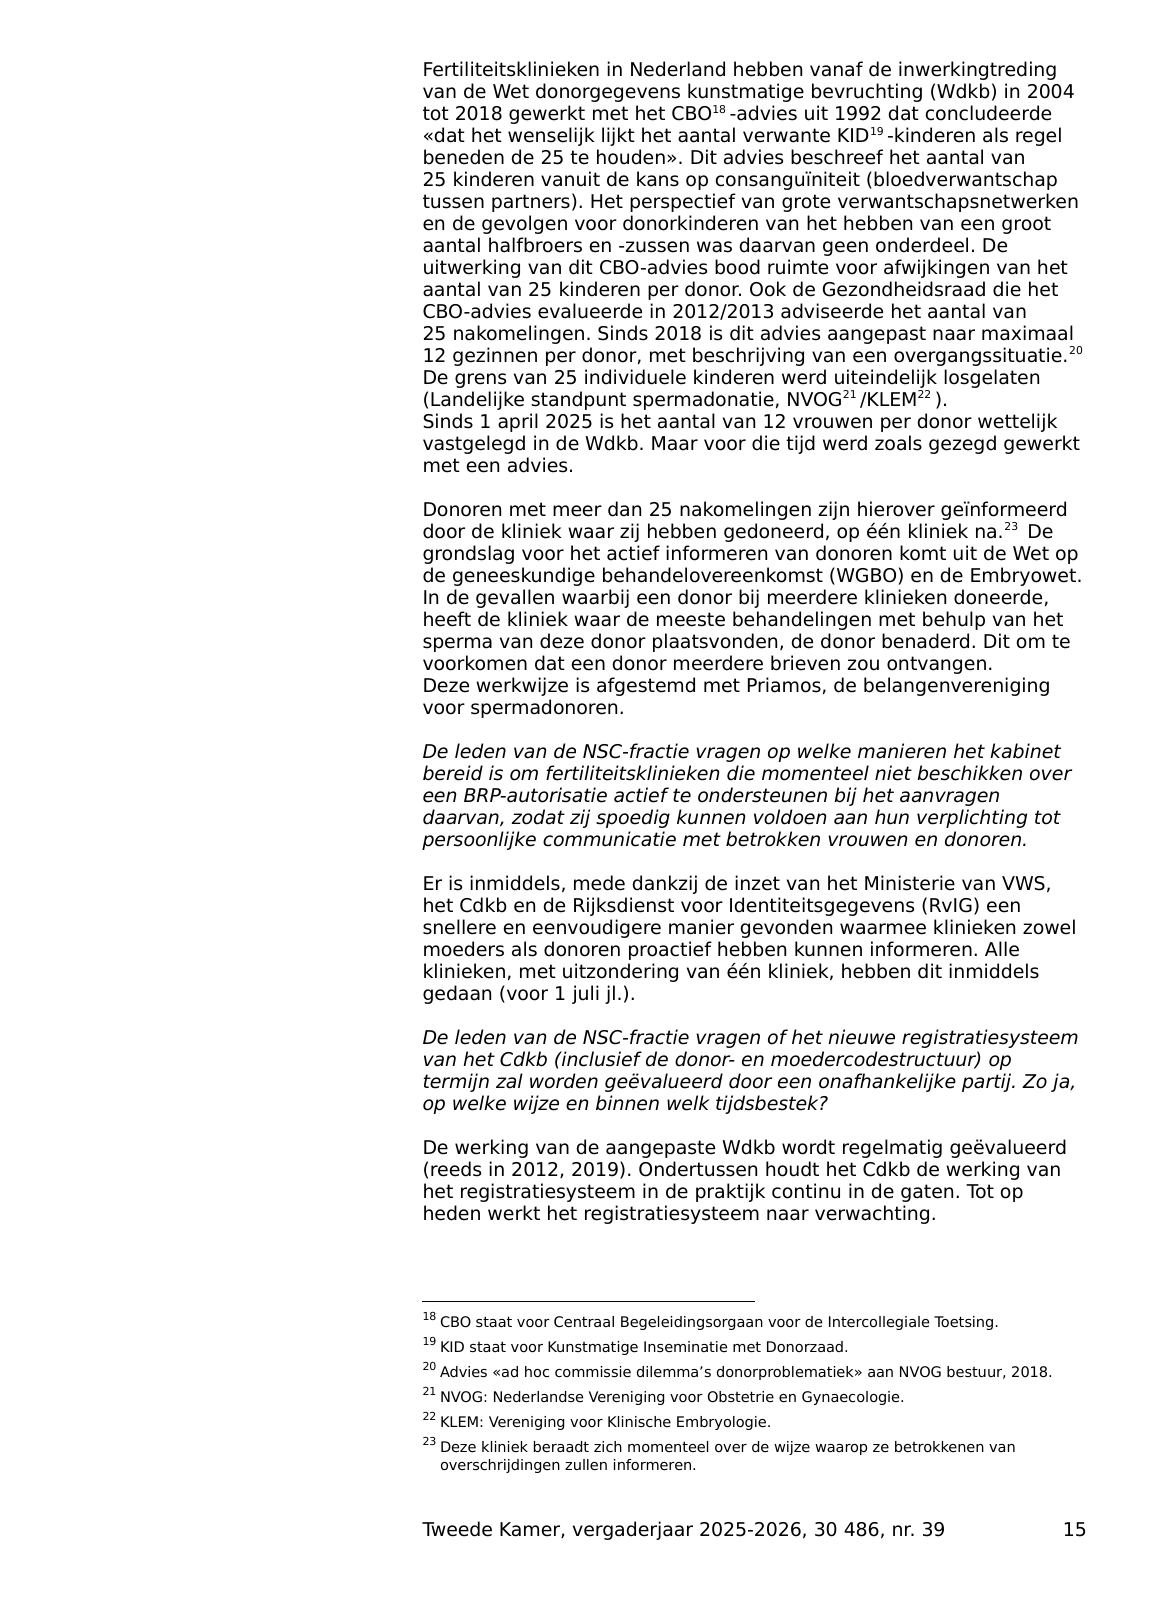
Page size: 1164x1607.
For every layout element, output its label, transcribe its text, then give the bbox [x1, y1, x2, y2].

text Er is inmiddels, mede dankzij de inzet van het Ministerie van VWS, het Cdkb en de Rijksdienst voor Identiteitsgegevens (RvIG) een snellere en eenvoudigere manier gevonden waarmee klinieken zowel moeders als donoren proactief hebben kunnen informeren. Alle klinieken, met uitzondering van één kliniek, hebben dit inmiddels gedaan (voor 1 juli jl.). [422, 873, 1087, 1005]
text Advies «ad hoc commissie dilemma’s donorproblematiek» aan NVOG bestuur, 2018. [422, 1360, 1087, 1382]
text KLEM: Vereniging voor Klinische Embryologie. [422, 1410, 1087, 1432]
text Deze werkwijze is afgestemd met Priamos, de belangenvereniging voor spermadonoren. [422, 675, 1087, 719]
text De leden van de NSC-fractie vragen op welke manieren het kabinet bereid is om fertiliteitsklinieken die momenteel niet beschikken over een BRP-autorisatie actief te ondersteunen bij het aanvragen daarvan, zodat zij spoedig kunnen voldoen aan hun verplichting tot persoonlijke communicatie met betrokken vrouwen en donoren. [422, 741, 1087, 851]
text Fertiliteitsklinieken in Nederland hebben vanaf de inwerkingtreding van de Wet donorgegevens kunstmatige bevruchting (Wdkb) in 2004 tot 2018 gewerkt met het CBO-advies uit 1992 dat concludeerde «dat het wenselijk lijkt het aantal verwante KID-kinderen als regel beneden de 25 te houden». Dit advies beschreef het aantal van 25 kinderen vanuit de kans op consanguïniteit (bloedverwantschap tussen partners). Het perspectief van grote verwantschapsnetwerken en de gevolgen voor donorkinderen van het hebben van een groot aantal halfbroers en -zussen was daarvan geen onderdeel. De uitwerking van dit CBO-advies bood ruimte voor afwijkingen van het aantal van 25 kinderen per donor. Ook de Gezondheidsraad die het CBO-advies evalueerde in 2012/2013 adviseerde het aantal van 25 nakomelingen. Sinds 2018 is dit advies aangepast naar maximaal 12 gezinnen per donor, met beschrijving van een overgangssituatie. De grens van 25 individuele kinderen werd uiteindelijk losgelaten (Landelijke standpunt spermadonatie, NVOG/KLEM). [422, 59, 1087, 411]
text Sinds 1 april 2025 is het aantal van 12 vrouwen per donor wettelijk vastgelegd in de Wdkb. Maar voor die tijd werd zoals gezegd gewerkt met een advies. [422, 411, 1087, 477]
text KID staat voor Kunstmatige Inseminatie met Donorzaad. [422, 1335, 1087, 1357]
text Donoren met meer dan 25 nakomelingen zijn hierover geïnformeerd door de kliniek waar zij hebben gedoneerd, op één kliniek na. De grondslag voor het actief informeren van donoren komt uit de Wet op de geneeskundige behandelovereenkomst (WGBO) en de Embryowet. In de gevallen waarbij een donor bij meerdere klinieken doneerde, heeft de kliniek waar de meeste behandelingen met behulp van het sperma van deze donor plaatsvonden, de donor benaderd. Dit om te voorkomen dat een donor meerdere brieven zou ontvangen. [422, 499, 1087, 675]
text De leden van de NSC-fractie vragen of het nieuwe registratiesysteem van het Cdkb (inclusief de donor- en moedercodestructuur) op termijn zal worden geëvalueerd door een onafhankelijke partij. Zo ja, op welke wijze en binnen welk tijdsbestek? [422, 1027, 1087, 1115]
text Deze kliniek beraadt zich momenteel over de wijze waarop ze betrokkenen van overschrijdingen zullen informeren. [422, 1435, 1087, 1474]
text CBO staat voor Centraal Begeleidingsorgaan voor de Intercollegiale Toetsing. [422, 1310, 1087, 1332]
text NVOG: Nederlandse Vereniging voor Obstetrie en Gynaecologie. [422, 1385, 1087, 1407]
text De werking van de aangepaste Wdkb wordt regelmatig geëvalueerd (reeds in 2012, 2019). Ondertussen houdt het Cdkb de werking van het registratiesysteem in de praktijk continu in de gaten. Tot op heden werkt het registratiesysteem naar verwachting. [422, 1137, 1087, 1225]
